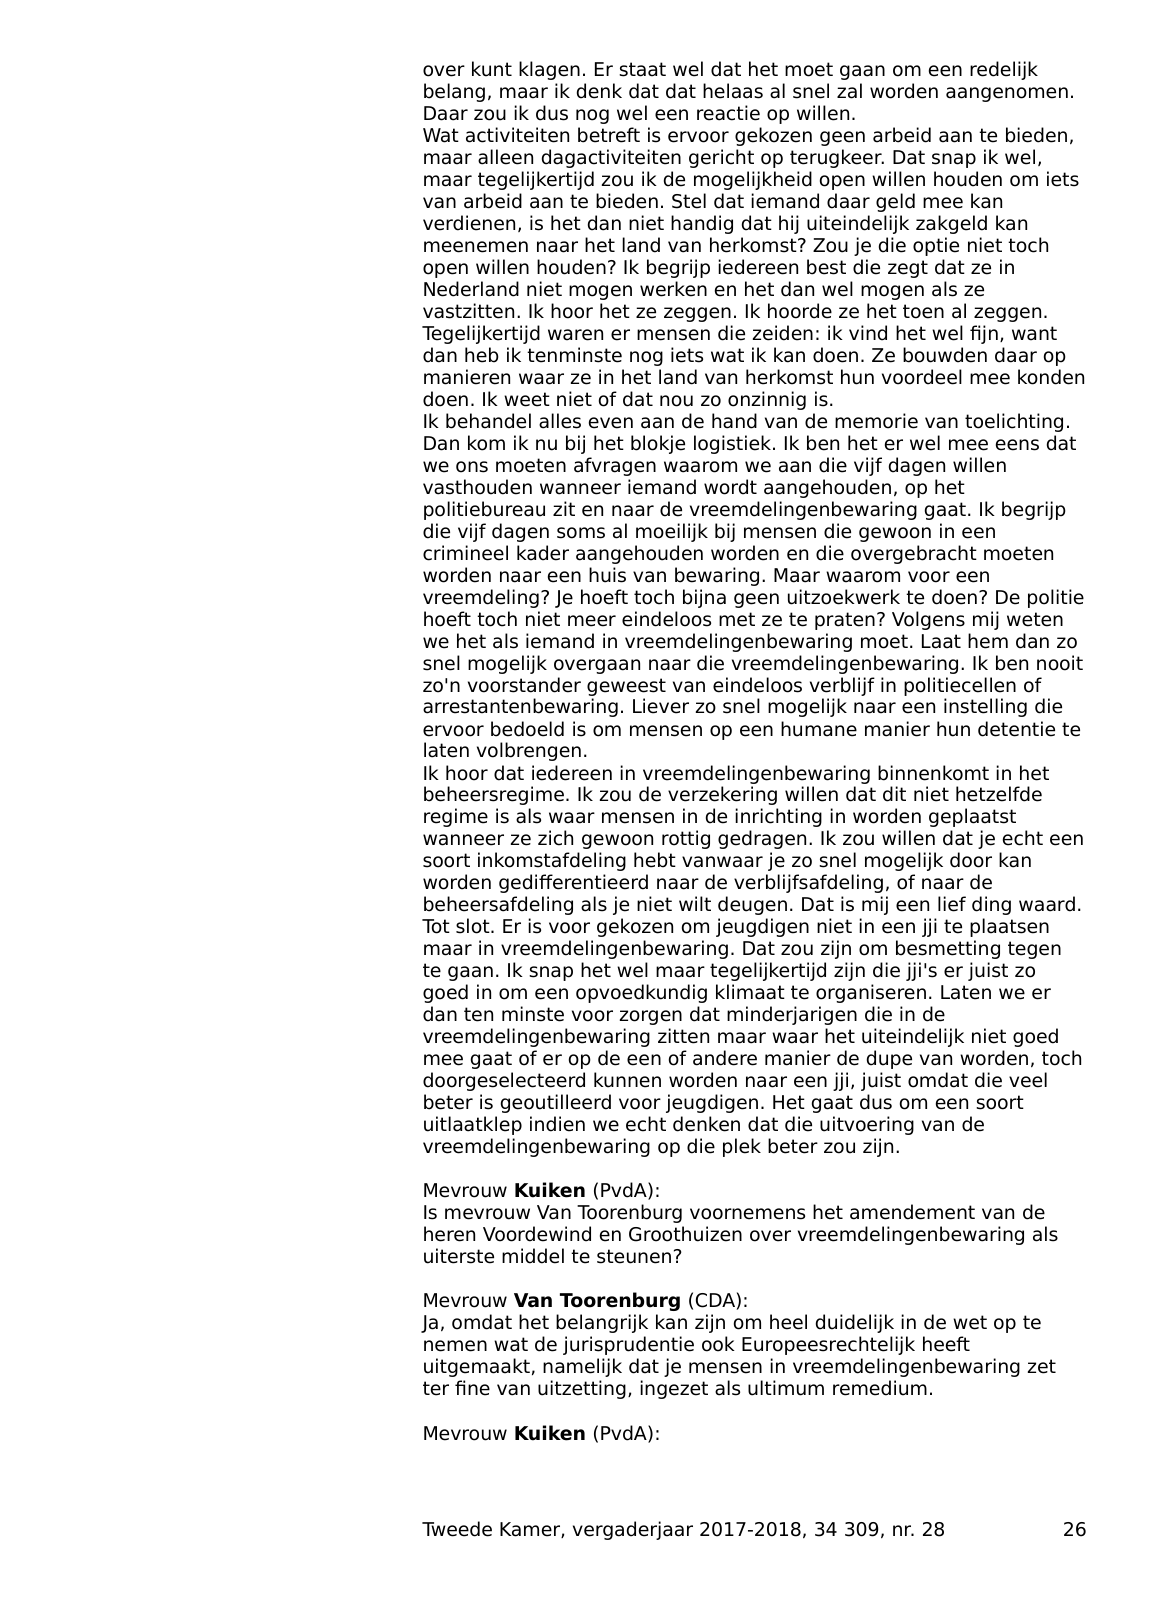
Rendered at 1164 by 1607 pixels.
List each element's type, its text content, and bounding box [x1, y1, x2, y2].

text over kunt klagen. Er staat wel dat het moet gaan om een redelijk belang, maar ik denk dat dat helaas al snel zal worden aangenomen. Daar zou ik dus nog wel een reactie op willen. [422, 59, 1087, 125]
text Tot slot. Er is voor gekozen om jeugdigen niet in een jji te plaatsen maar in vreemdelingenbewaring. Dat zou zijn om besmetting tegen te gaan. Ik snap het wel maar tegelijkertijd zijn die jji's er juist zo goed in om een opvoedkundig klimaat te organiseren. Laten we er dan ten minste voor zorgen dat minderjarigen die in de vreemdelingenbewaring zitten maar waar het uiteindelijk niet goed mee gaat of er op de een of andere manier de dupe van worden, toch doorgeselecteerd kunnen worden naar een jji, juist omdat die veel beter is geoutilleerd voor jeugdigen. Het gaat dus om een soort uitlaatklep indien we echt denken dat die uitvoering van de vreemdelingenbewaring op die plek beter zou zijn. [422, 916, 1087, 1158]
text Ik behandel alles even aan de hand van de memorie van toelichting. Dan kom ik nu bij het blokje logistiek. Ik ben het er wel mee eens dat we ons moeten afvragen waarom we aan die vijf dagen willen vasthouden wanneer iemand wordt aangehouden, op het politiebureau zit en naar de vreemdelingenbewaring gaat. Ik begrijp die vijf dagen soms al moeilijk bij mensen die gewoon in een crimineel kader aangehouden worden en die overgebracht moeten worden naar een huis van bewaring. Maar waarom voor een vreemdeling? Je hoeft toch bijna geen uitzoekwerk te doen? De politie hoeft toch niet meer eindeloos met ze te praten? Volgens mij weten we het als iemand in vreemdelingenbewaring moet. Laat hem dan zo snel mogelijk overgaan naar die vreemdelingenbewaring. Ik ben nooit zo'n voorstander geweest van eindeloos verblijf in politiecellen of arrestantenbewaring. Liever zo snel mogelijk naar een instelling die ervoor bedoeld is om mensen op een humane manier hun detentie te laten volbrengen. [422, 411, 1087, 762]
text Ja, omdat het belangrijk kan zijn om heel duidelijk in de wet op te nemen wat de jurisprudentie ook Europeesrechtelijk heeft uitgemaakt, namelijk dat je mensen in vreemdelingenbewaring zet ter fine van uitzetting, ingezet als ultimum remedium. [422, 1312, 1087, 1400]
text Mevrouw Kuiken (PvdA): [422, 1180, 1087, 1202]
text Ik hoor dat iedereen in vreemdelingenbewaring binnenkomt in het beheersregime. Ik zou de verzekering willen dat dit niet hetzelfde regime is als waar mensen in de inrichting in worden geplaatst wanneer ze zich gewoon rottig gedragen. Ik zou willen dat je echt een soort inkomstafdeling hebt vanwaar je zo snel mogelijk door kan worden gedifferentieerd naar de verblijfsafdeling, of naar de beheersafdeling als je niet wilt deugen. Dat is mij een lief ding waard. [422, 762, 1087, 916]
text Is mevrouw Van Toorenburg voornemens het amendement van de heren Voordewind en Groothuizen over vreemdelingenbewaring als uiterste middel te steunen? [422, 1202, 1087, 1268]
text Mevrouw Van Toorenburg (CDA): [422, 1290, 1087, 1312]
text Wat activiteiten betreft is ervoor gekozen geen arbeid aan te bieden, maar alleen dagactiviteiten gericht op terugkeer. Dat snap ik wel, maar tegelijkertijd zou ik de mogelijkheid open willen houden om iets van arbeid aan te bieden. Stel dat iemand daar geld mee kan verdienen, is het dan niet handig dat hij uiteindelijk zakgeld kan meenemen naar het land van herkomst? Zou je die optie niet toch open willen houden? Ik begrijp iedereen best die zegt dat ze in Nederland niet mogen werken en het dan wel mogen als ze vastzitten. Ik hoor het ze zeggen. Ik hoorde ze het toen al zeggen. Tegelijkertijd waren er mensen die zeiden: ik vind het wel fijn, want dan heb ik tenminste nog iets wat ik kan doen. Ze bouwden daar op manieren waar ze in het land van herkomst hun voordeel mee konden doen. Ik weet niet of dat nou zo onzinnig is. [422, 125, 1087, 411]
text Mevrouw Kuiken (PvdA): [422, 1422, 1087, 1444]
